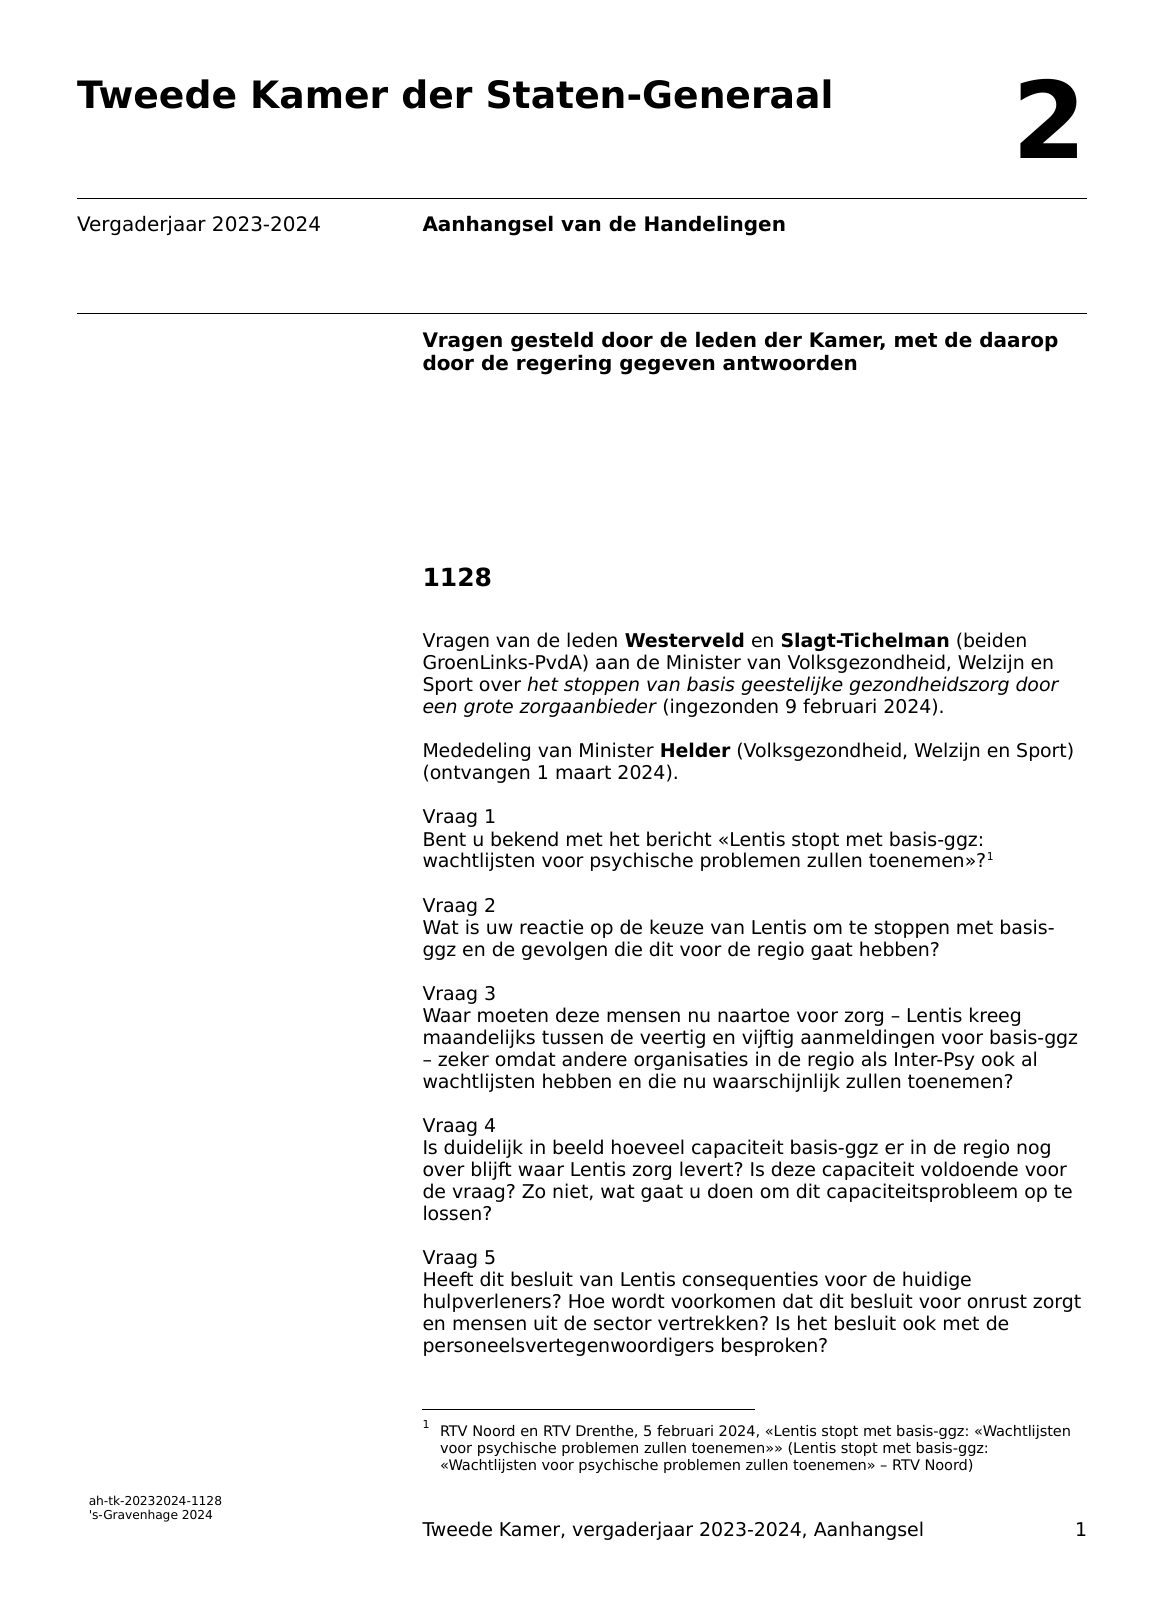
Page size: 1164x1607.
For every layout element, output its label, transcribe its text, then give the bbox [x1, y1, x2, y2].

table_cell Vragen gesteld door de leden der Kamer, met de daarop door de regering gegeven antwoorden [422, 314, 1087, 375]
text Heeft dit besluit van Lentis consequenties voor de huidige hulpverleners? Hoe wordt voorkomen dat dit besluit voor onrust zorgt en mensen uit de sector vertrekken? Is het besluit ook met de personeelsvertegenwoordigers besproken? [422, 1269, 1087, 1357]
text Waar moeten deze mensen nu naartoe voor zorg – Lentis kreeg maandelijks tussen de veertig en vijftig aanmeldingen voor basis-ggz – zeker omdat andere organisaties in de regio als Inter-Psy ook al wachtlijsten hebben en die nu waarschijnlijk zullen toenemen? [422, 1005, 1087, 1093]
text Is duidelijk in beeld hoeveel capaciteit basis-ggz er in de regio nog over blijft waar Lentis zorg levert? Is deze capaciteit voldoende voor de vraag? Zo niet, wat gaat u doen om dit capaciteitsprobleem op te lossen? [422, 1137, 1087, 1225]
table_cell Vergaderjaar 2023-2024 [77, 199, 422, 313]
table_header Tweede Kamer der Staten-Generaal [77, 59, 886, 198]
table_header 2 [886, 59, 1087, 198]
text Vraag 1 [422, 806, 1087, 828]
text 's-Gravenhage 2024 [88, 1508, 323, 1522]
text Vraag 5 [422, 1247, 1087, 1269]
text Vraag 3 [422, 983, 1087, 1005]
table_cell Aanhangsel van de Handelingen [422, 199, 1087, 313]
text 1128 [422, 563, 1087, 592]
text Vraag 4 [422, 1115, 1087, 1137]
text Vraag 2 [422, 894, 1087, 917]
text ah-tk-20232024-1128 [88, 1494, 323, 1508]
text Bent u bekend met het bericht «Lentis stopt met basis-ggz: wachtlijsten voor psychische problemen zullen toenemen»? [422, 828, 1087, 872]
table_cell [77, 314, 422, 375]
text Vragen van de leden Westerveld en Slagt-Tichelman (beiden GroenLinks-PvdA) aan de Minister van Volksgezondheid, Welzijn en Sport over het stoppen van basis geestelijke gezondheidszorg door een grote zorgaanbieder (ingezonden 9 februari 2024). [422, 630, 1087, 718]
text Mededeling van Minister Helder (Volksgezondheid, Welzijn en Sport) (ontvangen 1 maart 2024). [422, 740, 1087, 784]
text RTV Noord en RTV Drenthe, 5 februari 2024, «Lentis stopt met basis-ggz: «Wachtlijsten voor psychische problemen zullen toenemen»» (Lentis stopt met basis-ggz: «Wachtlijsten voor psychische problemen zullen toenemen» – RTV Noord) [422, 1418, 1087, 1474]
text Wat is uw reactie op de keuze van Lentis om te stoppen met basis-ggz en de gevolgen die dit voor de regio gaat hebben? [422, 917, 1087, 961]
